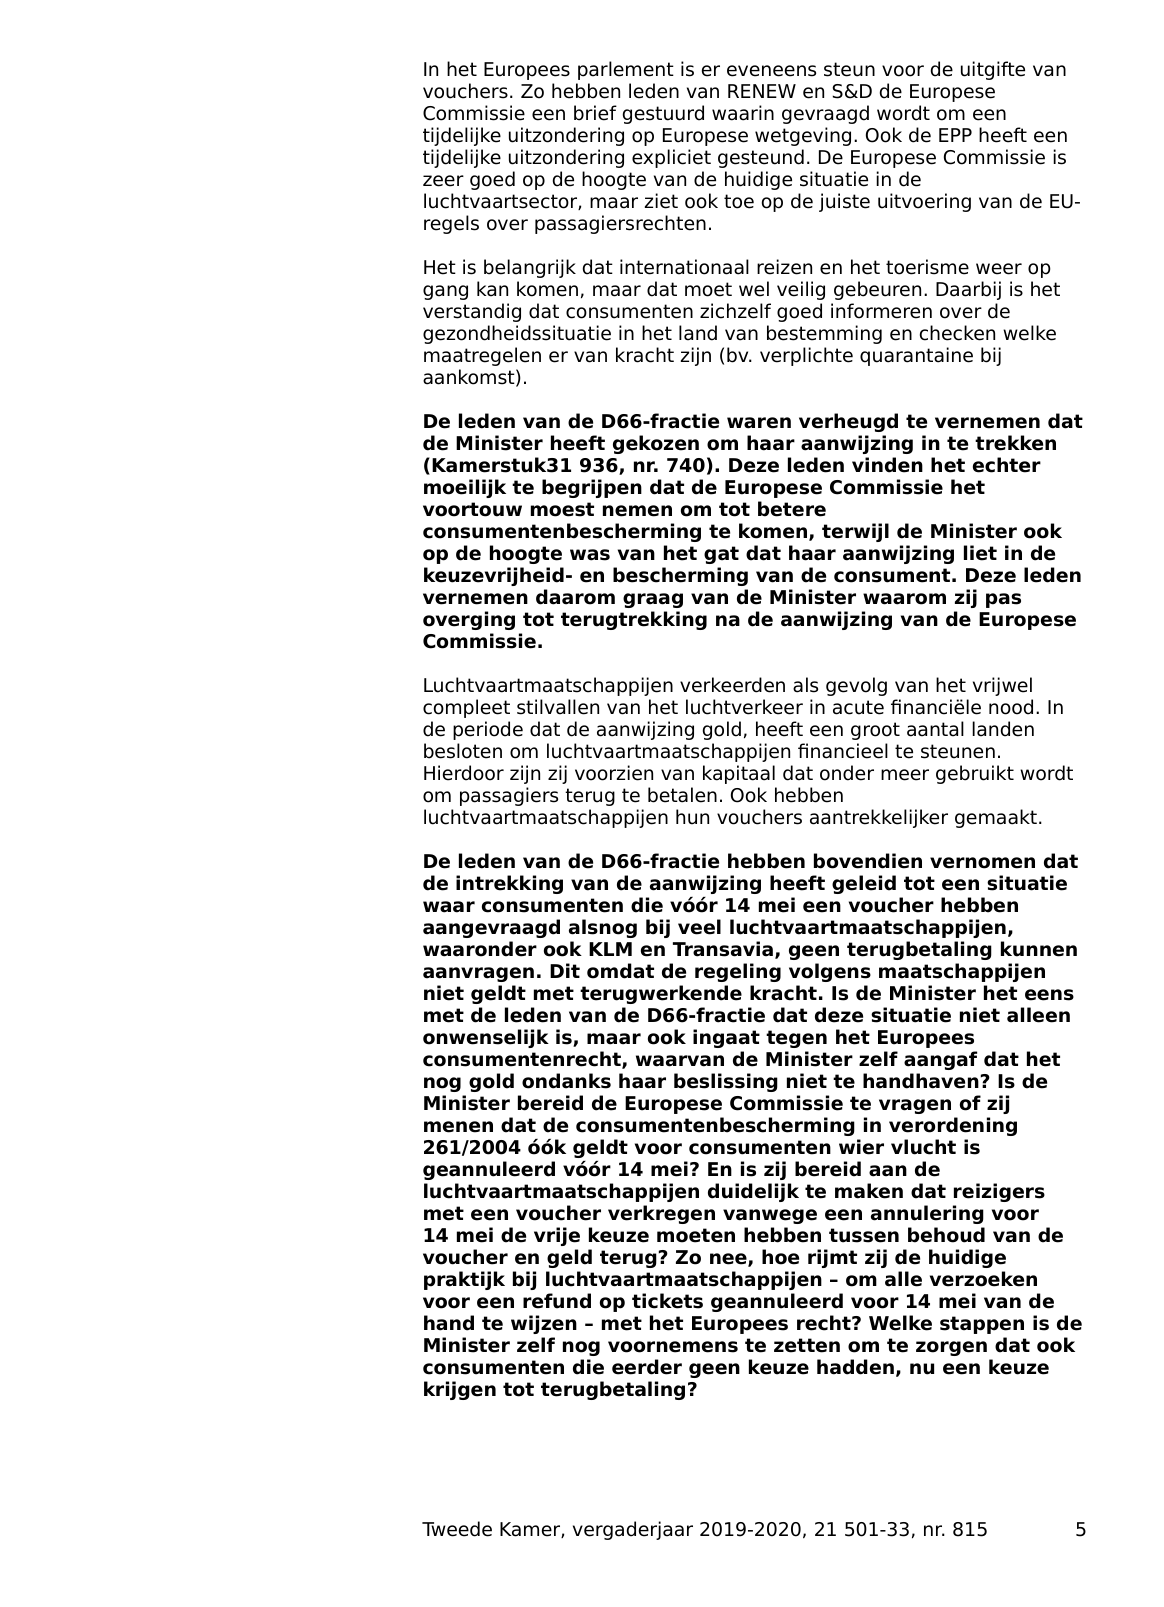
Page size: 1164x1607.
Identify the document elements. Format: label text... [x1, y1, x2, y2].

text Het is belangrijk dat internationaal reizen en het toerisme weer op gang kan komen, maar dat moet wel veilig gebeuren. Daarbij is het verstandig dat consumenten zichzelf goed informeren over de gezondheidssituatie in het land van bestemming en checken welke maatregelen er van kracht zijn (bv. verplichte quarantaine bij aankomst). [422, 257, 1087, 389]
text De leden van de D66-fractie waren verheugd te vernemen dat de Minister heeft gekozen om haar aanwijzing in te trekken (Kamerstuk31 936, nr. 740). Deze leden vinden het echter moeilijk te begrijpen dat de Europese Commissie het voortouw moest nemen om tot betere consumentenbescherming te komen, terwijl de Minister ook op de hoogte was van het gat dat haar aanwijzing liet in de keuzevrijheid- en bescherming van de consument. Deze leden vernemen daarom graag van de Minister waarom zij pas overging tot terugtrekking na de aanwijzing van de Europese Commissie. [422, 411, 1087, 653]
text In het Europees parlement is er eveneens steun voor de uitgifte van vouchers. Zo hebben leden van RENEW en S&D de Europese Commissie een brief gestuurd waarin gevraagd wordt om een tijdelijke uitzondering op Europese wetgeving. Ook de EPP heeft een tijdelijke uitzondering expliciet gesteund. De Europese Commissie is zeer goed op de hoogte van de huidige situatie in de luchtvaartsector, maar ziet ook toe op de juiste uitvoering van de EU-regels over passagiersrechten. [422, 59, 1087, 235]
text Luchtvaartmaatschappijen verkeerden als gevolg van het vrijwel compleet stilvallen van het luchtverkeer in acute financiële nood. In de periode dat de aanwijzing gold, heeft een groot aantal landen besloten om luchtvaartmaatschappijen financieel te steunen. Hierdoor zijn zij voorzien van kapitaal dat onder meer gebruikt wordt om passagiers terug te betalen. Ook hebben luchtvaartmaatschappijen hun vouchers aantrekkelijker gemaakt. [422, 675, 1087, 829]
text De leden van de D66-fractie hebben bovendien vernomen dat de intrekking van de aanwijzing heeft geleid tot een situatie waar consumenten die vóór 14 mei een voucher hebben aangevraagd alsnog bij veel luchtvaartmaatschappijen, waaronder ook KLM en Transavia, geen terugbetaling kunnen aanvragen. Dit omdat de regeling volgens maatschappijen niet geldt met terugwerkende kracht. Is de Minister het eens met de leden van de D66-fractie dat deze situatie niet alleen onwenselijk is, maar ook ingaat tegen het Europees consumentenrecht, waarvan de Minister zelf aangaf dat het nog gold ondanks haar beslissing niet te handhaven? Is de Minister bereid de Europese Commissie te vragen of zij menen dat de consumentenbescherming in verordening 261/2004 óók geldt voor consumenten wier vlucht is geannuleerd vóór 14 mei? En is zij bereid aan de luchtvaartmaatschappijen duidelijk te maken dat reizigers met een voucher verkregen vanwege een annulering voor 14 mei de vrije keuze moeten hebben tussen behoud van de voucher en geld terug? Zo nee, hoe rijmt zij de huidige praktijk bij luchtvaartmaatschappijen – om alle verzoeken voor een refund op tickets geannuleerd voor 14 mei van de hand te wijzen – met het Europees recht? Welke stappen is de Minister zelf nog voornemens te zetten om te zorgen dat ook consumenten die eerder geen keuze hadden, nu een keuze krijgen tot terugbetaling? [422, 851, 1087, 1401]
